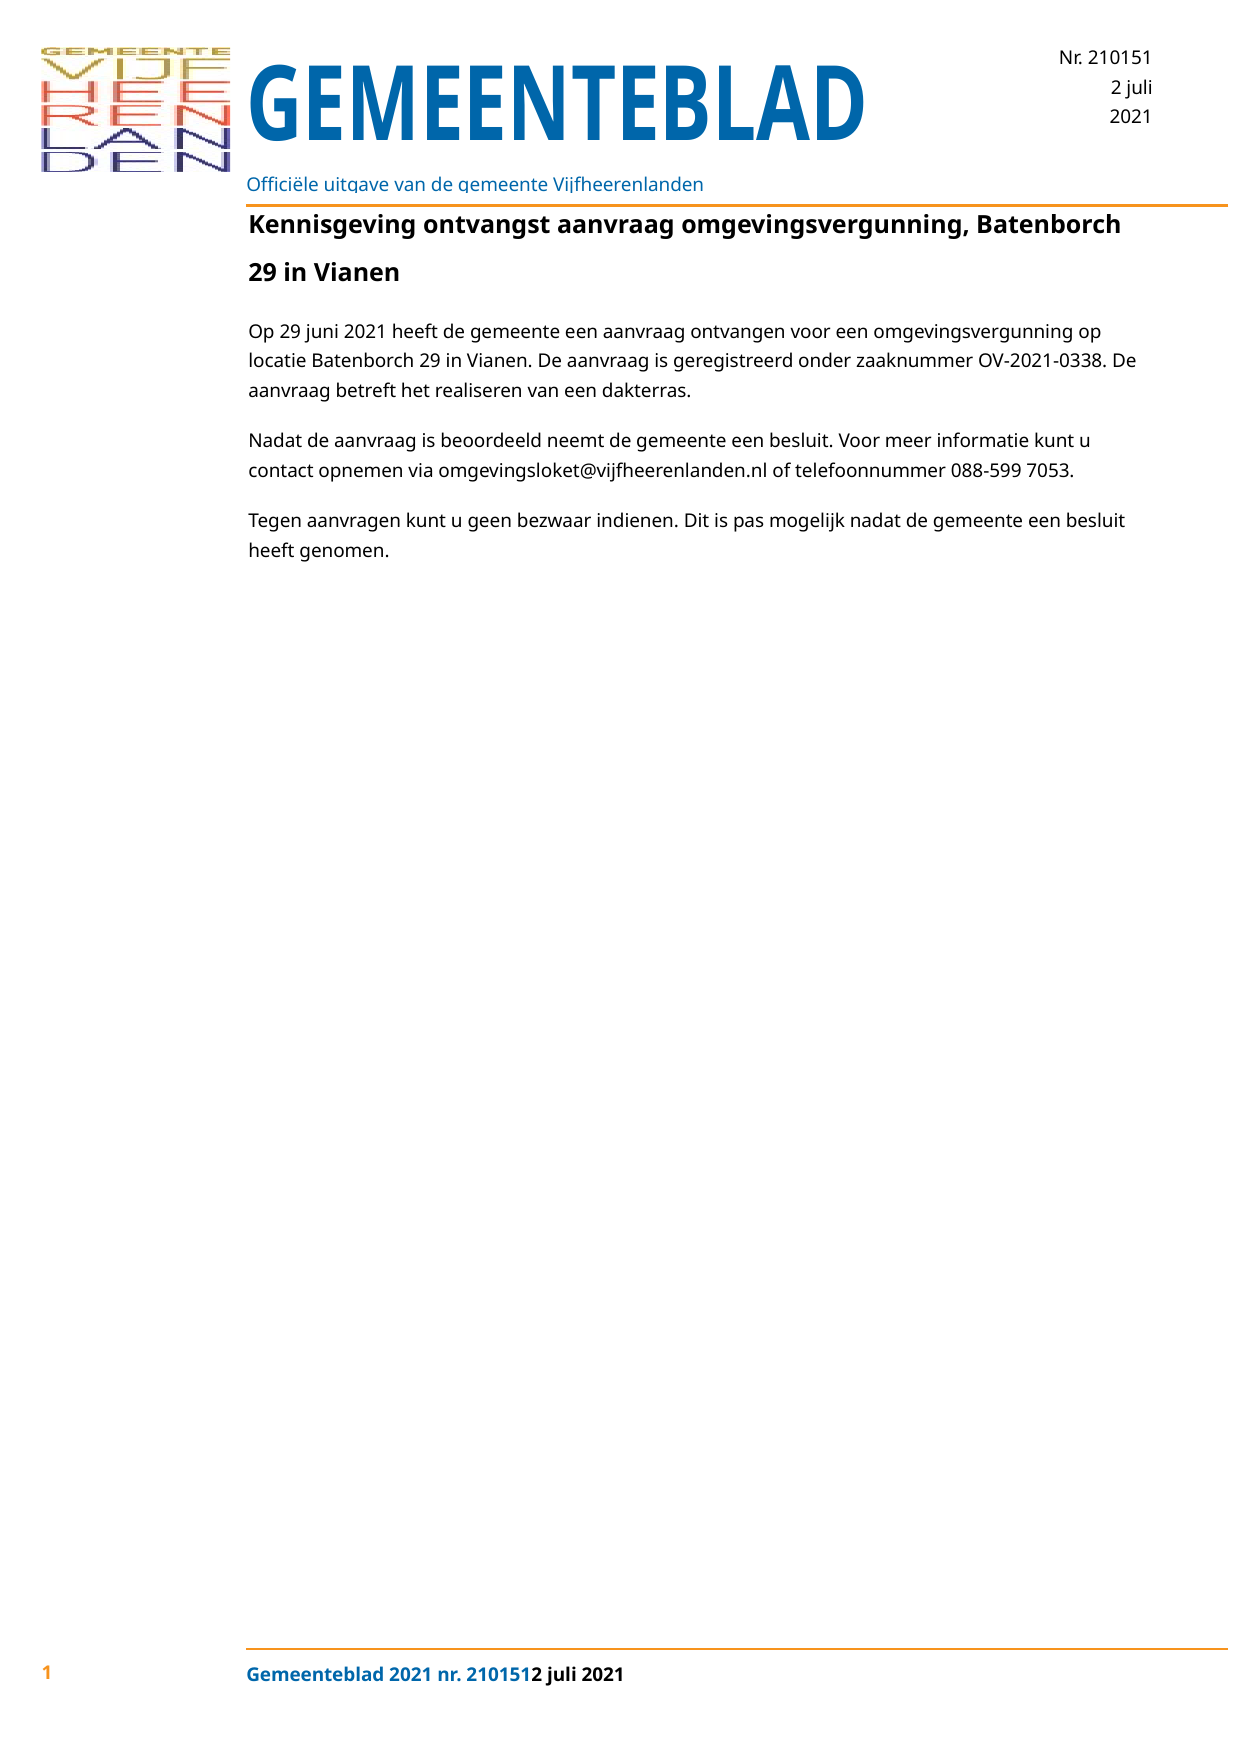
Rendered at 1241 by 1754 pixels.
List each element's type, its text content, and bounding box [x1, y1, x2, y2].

text Op 29 juni 2021 heeft de gemeente een aanvraag ontvangen voor een omgevingsvergunning op locatie Batenborch 29 in Vianen. De aanvraag is geregistreerd onder zaaknummer OV-2021-0338. De aanvraag betreft het realiseren van een dakterras. [248, 318, 1152, 403]
text Nadat de aanvraag is beoordeeld neemt de gemeente een besluit. Voor meer informatie kunt u contact opnemen via omgevingsloket@vijfheerenlanden.nl of telefoonnummer 088-599 7053. [248, 427, 1152, 483]
picture [41, 47, 231, 172]
text Kennisgeving ontvangst aanvraag omgevingsvergunning, Batenborch 29 in Vianen [248, 207, 1152, 288]
text Tegen aanvragen kunt u geen bezwaar indienen. Dit is pas mogelijk nadat de gemeente een besluit heeft genomen. [248, 507, 1152, 563]
